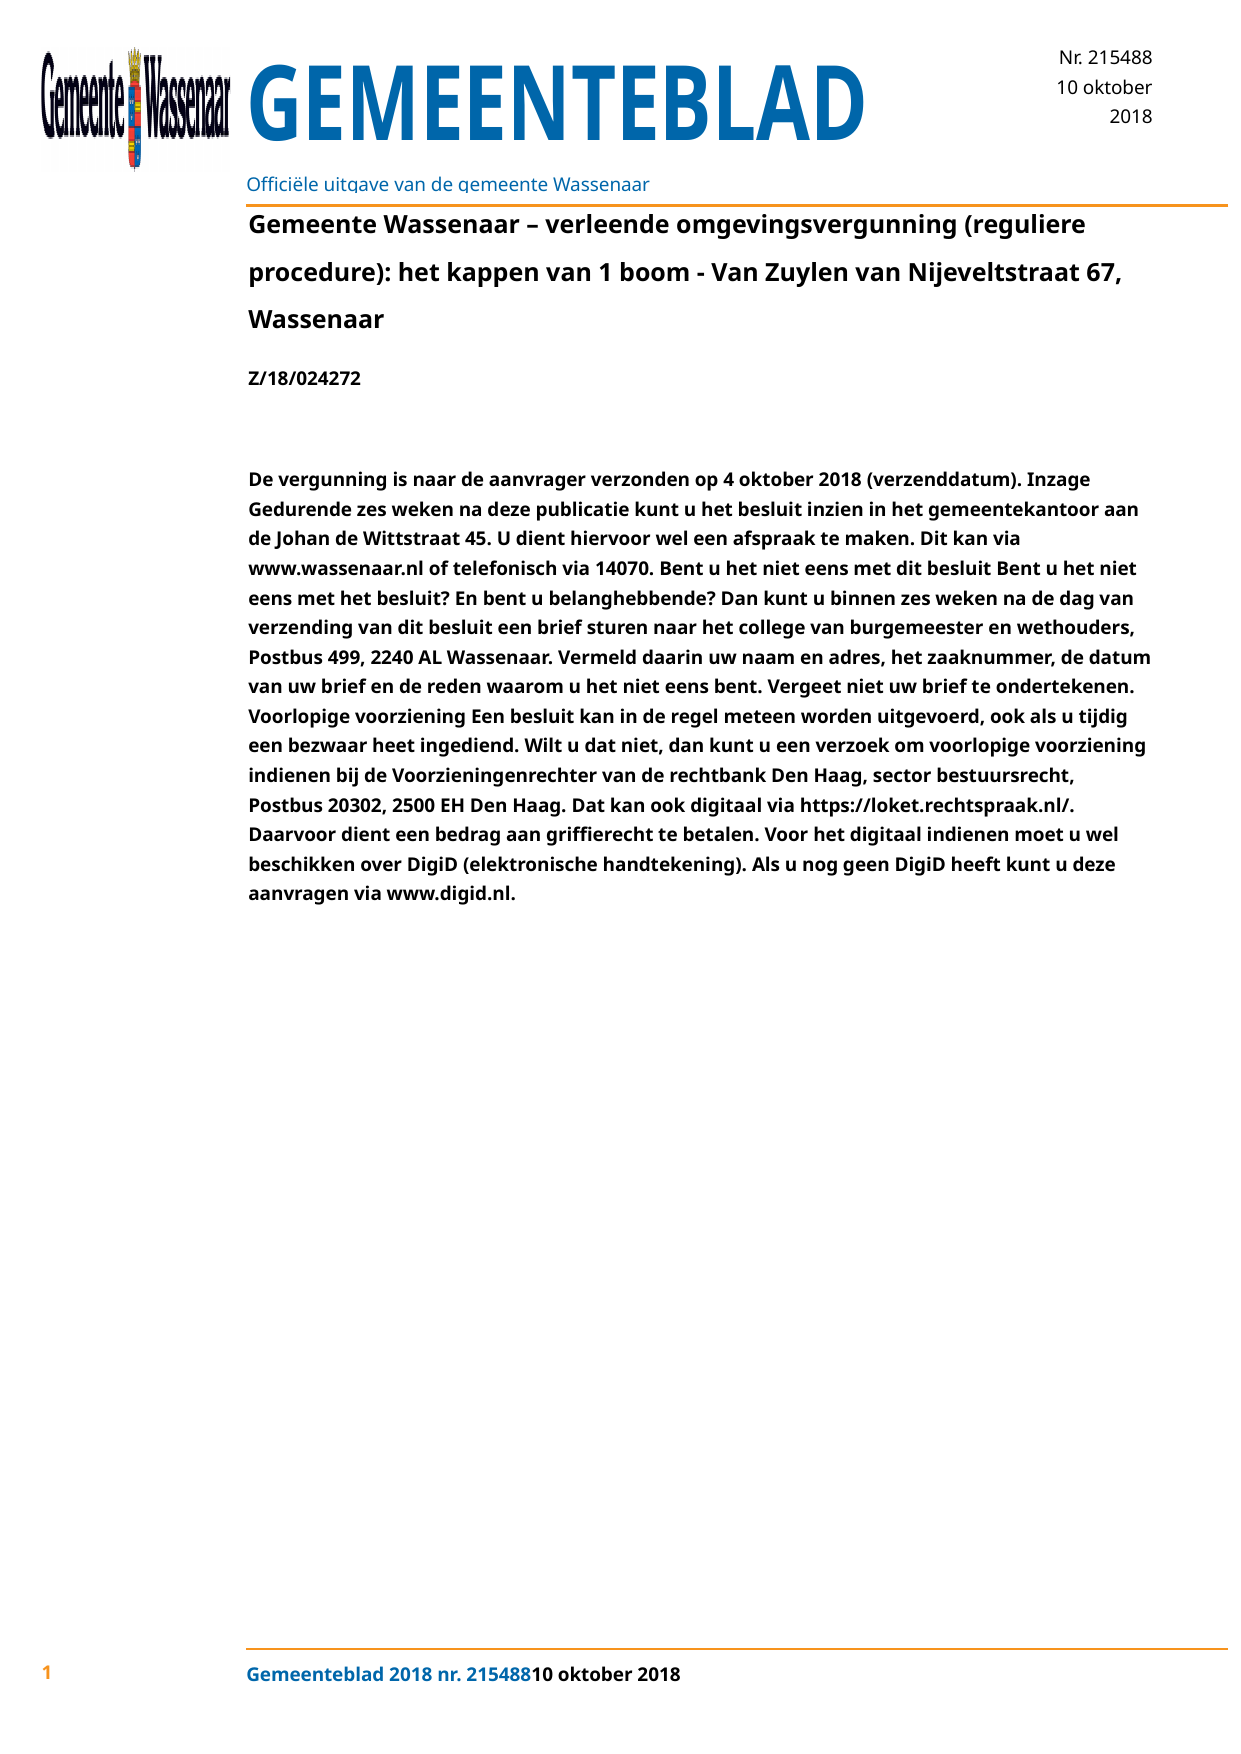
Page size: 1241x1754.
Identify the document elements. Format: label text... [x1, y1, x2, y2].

picture [41, 47, 231, 172]
text De vergunning is naar de aanvrager verzonden op 4 oktober 2018 (verzenddatum). Inzage Gedurende zes weken na deze publicatie kunt u het besluit inzien in het gemeentekantoor aan de Johan de Wittstraat 45. U dient hiervoor wel een afspraak te maken. Dit kan via www.wassenaar.nl of telefonisch via 14070. Bent u het niet eens met dit besluit Bent u het niet eens met het besluit? En bent u belanghebbende? Dan kunt u binnen zes weken na de dag van verzending van dit besluit een brief sturen naar het college van burgemeester en wethouders, Postbus 499, 2240 AL Wassenaar. Vermeld daarin uw naam en adres, het zaaknummer, de datum van uw brief en de reden waarom u het niet eens bent. Vergeet niet uw brief te ondertekenen. Voorlopige voorziening Een besluit kan in de regel meteen worden uitgevoerd, ook als u tijdig een bezwaar heet ingediend. Wilt u dat niet, dan kunt u een verzoek om voorlopige voorziening indienen bij de Voorzieningenrechter van de rechtbank Den Haag, sector bestuursrecht, Postbus 20302, 2500 EH Den Haag. Dat kan ook digitaal via https://loket.rechtspraak.nl/. Daarvoor dient een bedrag aan griffierecht te betalen. Voor het digitaal indienen moet u wel beschikken over DigiD (elektronische handtekening). Als u nog geen DigiD heeft kunt u deze aanvragen via www.digid.nl. [248, 466, 1152, 906]
text Gemeente Wassenaar – verleende omgevingsvergunning (reguliere procedure): het kappen van 1 boom - Van Zuylen van Nijeveltstraat 67, Wassenaar [248, 207, 1152, 336]
text Z/18/024272 [248, 366, 1152, 391]
